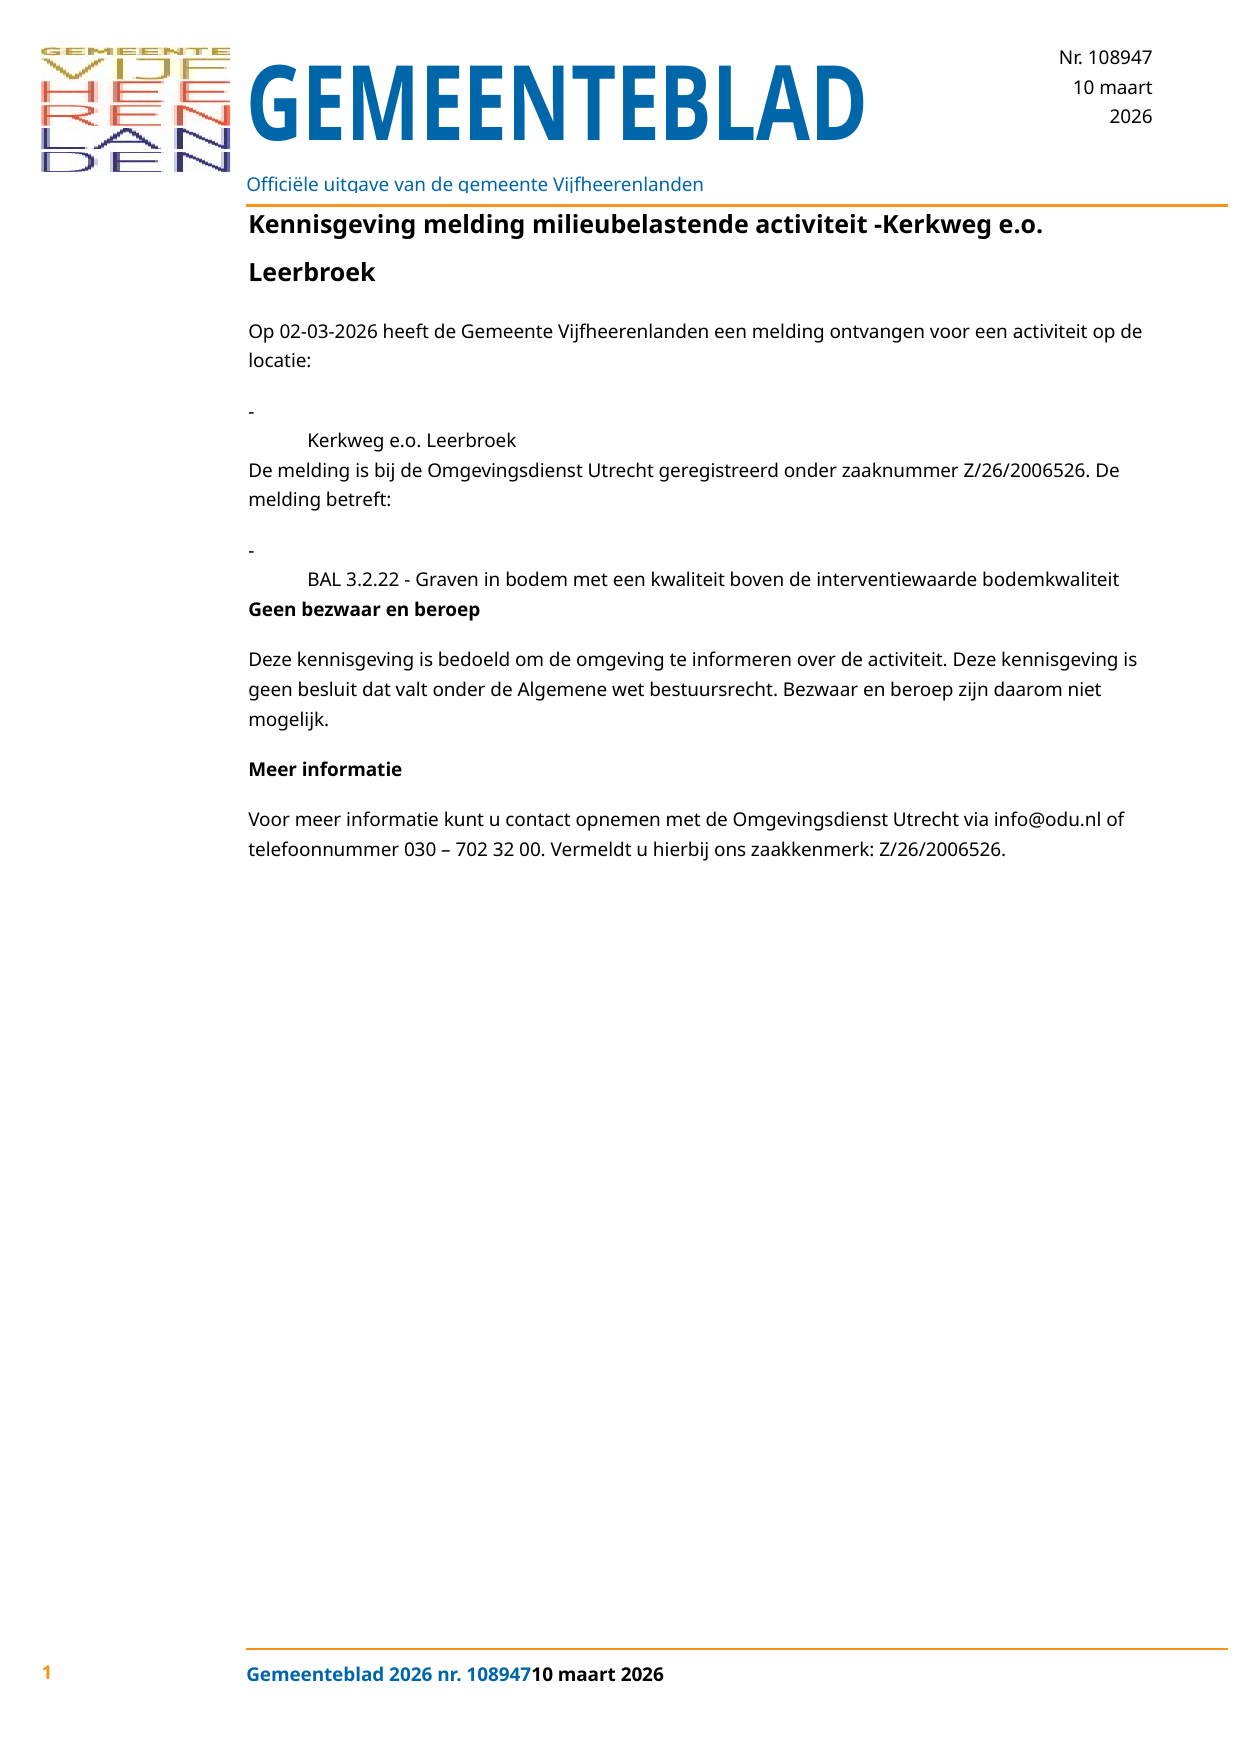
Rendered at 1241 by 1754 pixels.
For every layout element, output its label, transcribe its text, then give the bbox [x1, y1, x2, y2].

text Op 02-03-2026 heeft de Gemeente Vijfheerenlanden een melding ontvangen voor een activiteit op de locatie: [248, 318, 1152, 373]
text Deze kennisgeving is bedoeld om de omgeving te informeren over de activiteit. Deze kennisgeving is geen besluit dat valt onder de Algemene wet bestuursrecht. Bezwaar en beroep zijn daarom niet mogelijk. [248, 647, 1152, 732]
list Kerkweg e.o. Leerbroek [248, 427, 1152, 453]
text Geen bezwaar en beroep [248, 596, 1152, 622]
text Meer informatie [248, 756, 1152, 782]
list BAL 3.2.22 - Graven in bodem met een kwaliteit boven de interventiewaarde bodemkwaliteit [248, 567, 1152, 592]
text Voor meer informatie kunt u contact opnemen met de Omgevingsdienst Utrecht via info@odu.nl of telefoonnummer 030 – 702 32 00. Vermeldt u hierbij ons zaakkenmerk: Z/26/2006526. [248, 807, 1152, 862]
text Kennisgeving melding milieubelastende activiteit -Kerkweg e.o. Leerbroek [248, 207, 1152, 288]
text De melding is bij de Omgevingsdienst Utrecht geregistreerd onder zaaknummer Z/26/2006526. De melding betreft: [248, 457, 1152, 512]
picture [41, 47, 231, 172]
